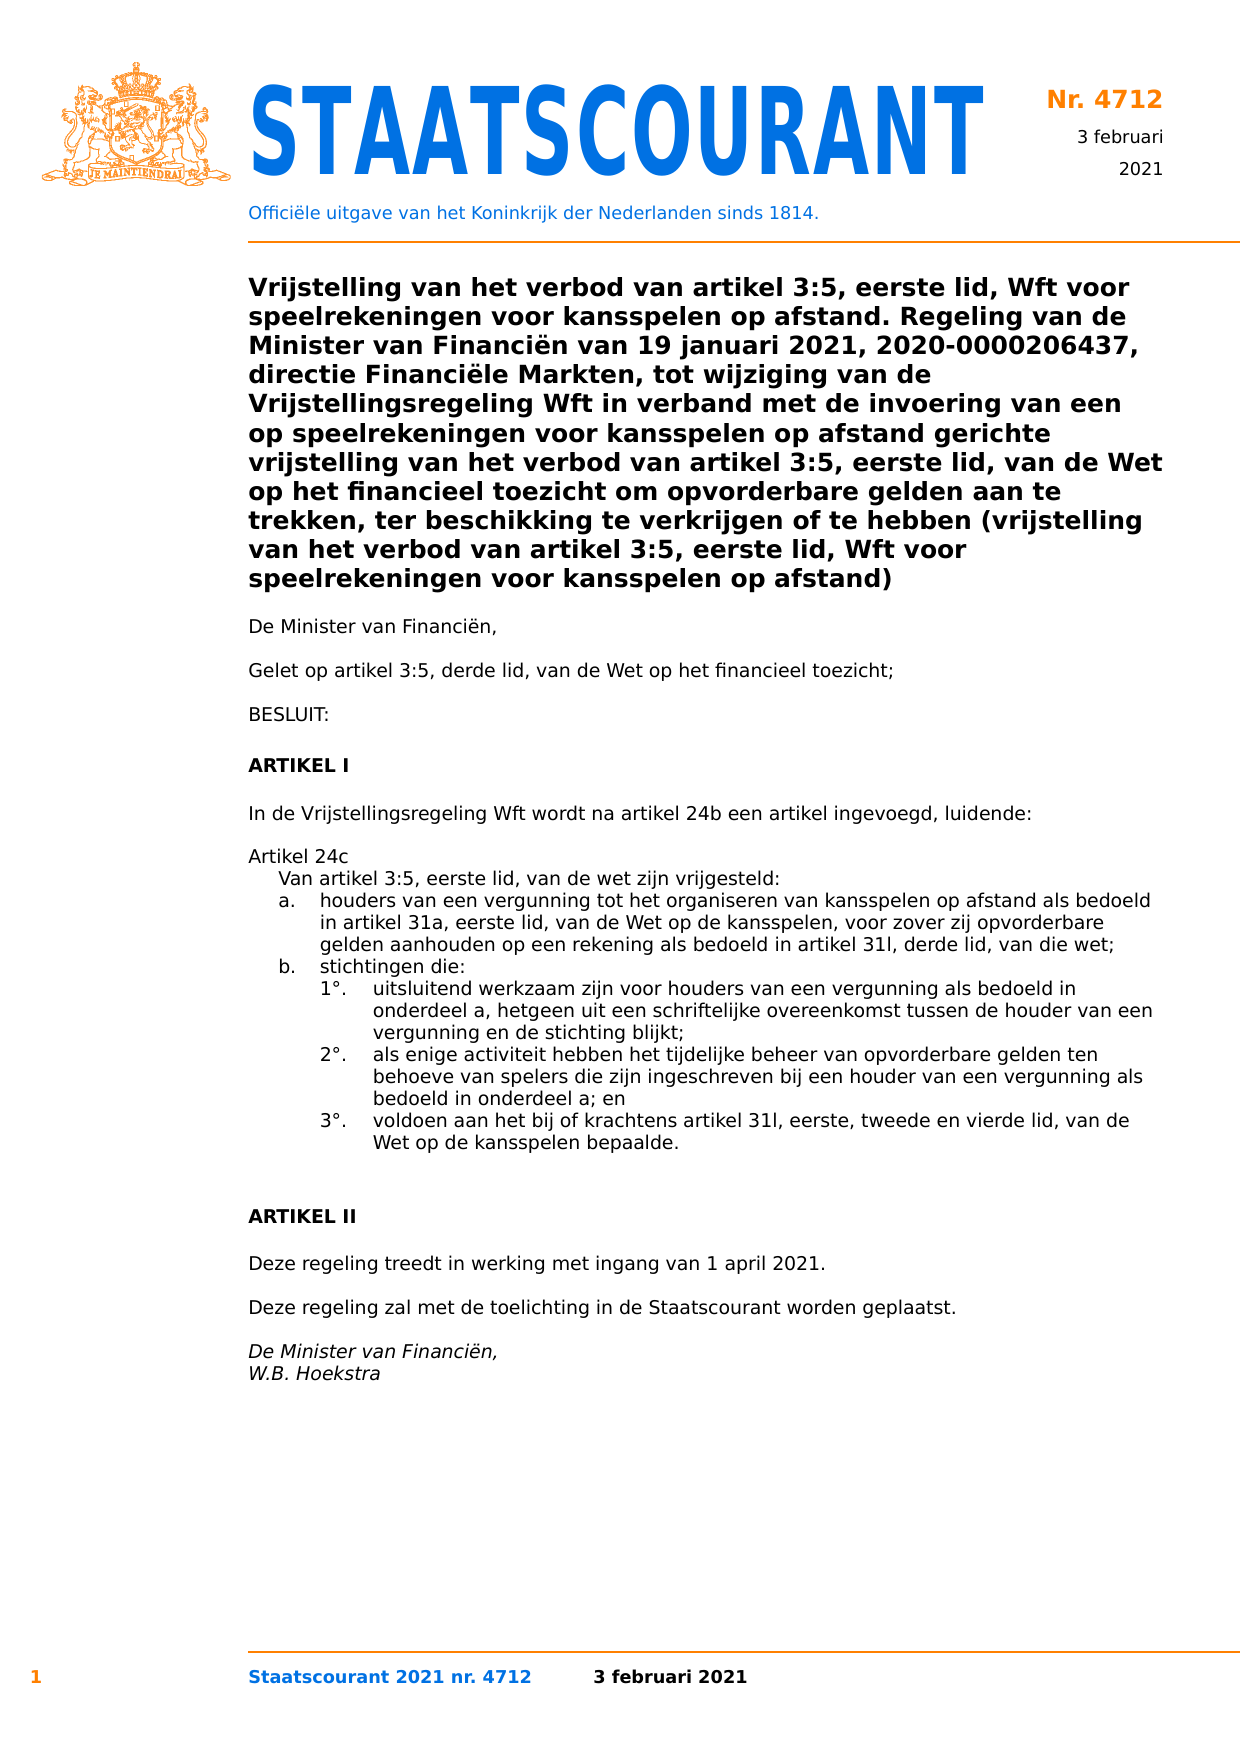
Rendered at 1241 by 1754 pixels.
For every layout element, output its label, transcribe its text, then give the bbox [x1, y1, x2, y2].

text De Minister van Financiën, [248, 616, 1163, 638]
text Gelet op artikel 3:5, derde lid, van de Wet op het financieel toezicht; [248, 659, 1163, 682]
text Van artikel 3:5, eerste lid, van de wet zijn vrijgesteld: [278, 868, 1163, 890]
table_header [25, 62, 248, 241]
text BESLUIT: [248, 703, 1163, 725]
text b. stichtingen die: [278, 956, 1163, 978]
table_cell Officiële uitgave van het Koninkrijk der Nederlanden sinds 1814. [248, 203, 1240, 241]
table_cell 3 februari [998, 121, 1240, 153]
text 3°. voldoen aan het bij of krachtens artikel 31l, eerste, tweede en vierde lid, van de Wet op de kansspelen bepaalde. [319, 1110, 1163, 1154]
subtitle ARTIKEL II [248, 1206, 1163, 1228]
text In de Vrijstellingsregeling Wft wordt na artikel 24b een artikel ingevoegd, luidende: [248, 802, 1163, 824]
table_header STAATSCOURANT [248, 62, 998, 203]
text 2°. als enige activiteit hebben het tijdelijke beheer van opvorderbare gelden ten behoeve van spelers die zijn ingeschreven bij een houder van een vergunning als bedoeld in onderdeel a; en [319, 1044, 1163, 1110]
subtitle Vrijstelling van het verbod van artikel 3:5, eerste lid, Wft voor speelrekeningen voor kansspelen op afstand. Regeling van de Minister van Financiën van 19 januari 2021, 2020-0000206437, directie Financiële Markten, tot wijziging van de Vrijstellingsregeling Wft in verband met de invoering van een op speelrekeningen voor kansspelen op afstand gerichte vrijstelling van het verbod van artikel 3:5, eerste lid, van de Wet op het financieel toezicht om opvorderbare gelden aan te trekken, ter beschikking te verkrijgen of te hebben (vrijstelling van het verbod van artikel 3:5, eerste lid, Wft voor speelrekeningen voor kansspelen op afstand) [248, 273, 1163, 594]
text Artikel 24c [248, 846, 1163, 868]
picture [41, 62, 231, 186]
text De Minister van Financiën, W.B. Hoekstra [248, 1341, 1163, 1384]
table_header Nr. 4712 [998, 62, 1240, 121]
text a. houders van een vergunning tot het organiseren van kansspelen op afstand als bedoeld in artikel 31a, eerste lid, van de Wet op de kansspelen, voor zover zij opvorderbare gelden aanhouden op een rekening als bedoeld in artikel 31l, derde lid, van die wet; [278, 890, 1163, 956]
text Deze regeling treedt in werking met ingang van 1 april 2021. [248, 1253, 1163, 1275]
text 1°. uitsluitend werkzaam zijn voor houders van een vergunning als bedoeld in onderdeel a, hetgeen uit een schriftelijke overeenkomst tussen de houder van een vergunning en de stichting blijkt; [319, 978, 1163, 1044]
table_cell 2021 [998, 153, 1240, 203]
text Deze regeling zal met de toelichting in de Staatscourant worden geplaatst. [248, 1297, 1163, 1319]
subtitle ARTIKEL I [248, 755, 1163, 777]
